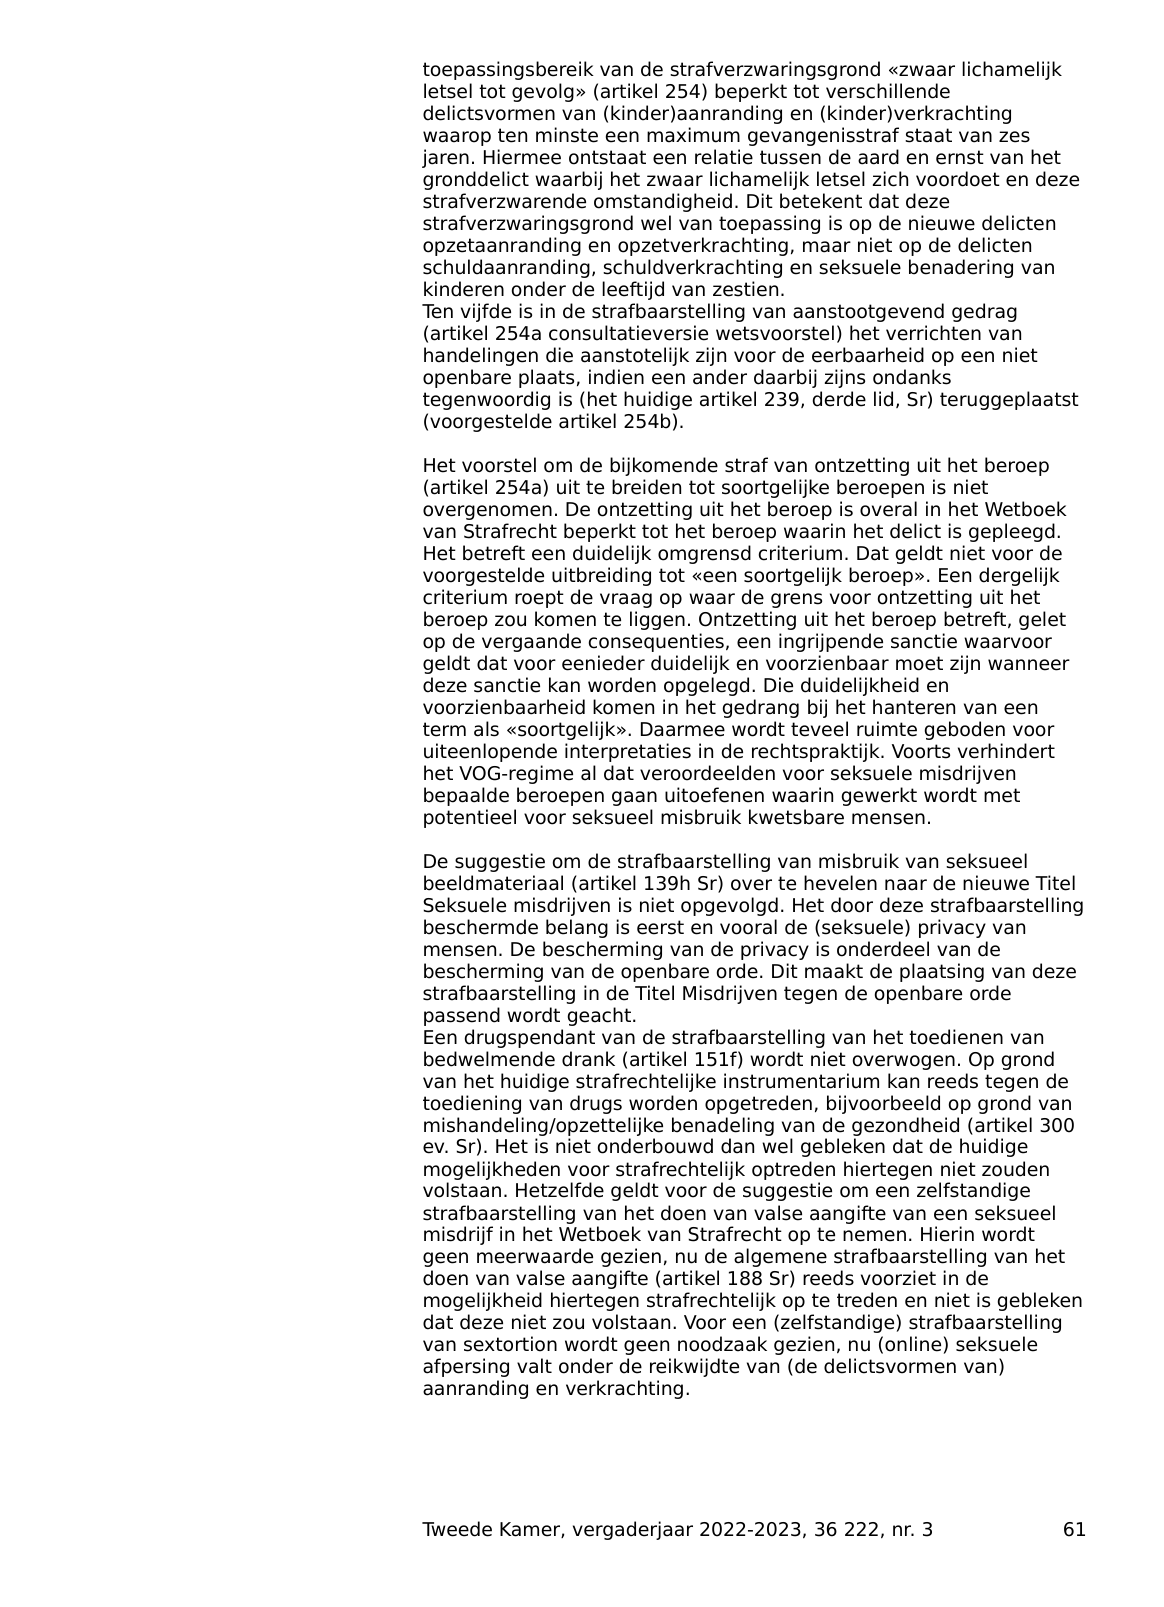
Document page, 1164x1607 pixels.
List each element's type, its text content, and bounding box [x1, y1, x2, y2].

text Ten vijfde is in de strafbaarstelling van aanstootgevend gedrag (artikel 254a consultatieversie wetsvoorstel) het verrichten van handelingen die aanstotelijk zijn voor de eerbaarheid op een niet openbare plaats, indien een ander daarbij zijns ondanks tegenwoordig is (het huidige artikel 239, derde lid, Sr) teruggeplaatst (voorgestelde artikel 254b). [422, 301, 1087, 433]
text Een drugspendant van de strafbaarstelling van het toedienen van bedwelmende drank (artikel 151f) wordt niet overwogen. Op grond van het huidige strafrechtelijke instrumentarium kan reeds tegen de toediening van drugs worden opgetreden, bijvoorbeeld op grond van mishandeling/opzettelijke benadeling van de gezondheid (artikel 300 ev. Sr). Het is niet onderbouwd dan wel gebleken dat de huidige mogelijkheden voor strafrechtelijk optreden hiertegen niet zouden volstaan. Hetzelfde geldt voor de suggestie om een zelfstandige strafbaarstelling van het doen van valse aangifte van een seksueel misdrijf in het Wetboek van Strafrecht op te nemen. Hierin wordt geen meerwaarde gezien, nu de algemene strafbaarstelling van het doen van valse aangifte (artikel 188 Sr) reeds voorziet in de mogelijkheid hiertegen strafrechtelijk op te treden en niet is gebleken dat deze niet zou volstaan. Voor een (zelfstandige) strafbaarstelling van sextortion wordt geen noodzaak gezien, nu (online) seksuele afpersing valt onder de reikwijdte van (de delictsvormen van) aanranding en verkrachting. [422, 1027, 1087, 1400]
text toepassingsbereik van de strafverzwaringsgrond «zwaar lichamelijk letsel tot gevolg» (artikel 254) beperkt tot verschillende delictsvormen van (kinder)aanranding en (kinder)verkrachting waarop ten minste een maximum gevangenisstraf staat van zes jaren. Hiermee ontstaat een relatie tussen de aard en ernst van het gronddelict waarbij het zwaar lichamelijk letsel zich voordoet en deze strafverzwarende omstandigheid. Dit betekent dat deze strafverzwaringsgrond wel van toepassing is op de nieuwe delicten opzetaanranding en opzetverkrachting, maar niet op de delicten schuldaanranding, schuldverkrachting en seksuele benadering van kinderen onder de leeftijd van zestien. [422, 59, 1087, 301]
text Het voorstel om de bijkomende straf van ontzetting uit het beroep (artikel 254a) uit te breiden tot soortgelijke beroepen is niet overgenomen. De ontzetting uit het beroep is overal in het Wetboek van Strafrecht beperkt tot het beroep waarin het delict is gepleegd. Het betreft een duidelijk omgrensd criterium. Dat geldt niet voor de voorgestelde uitbreiding tot «een soortgelijk beroep». Een dergelijk criterium roept de vraag op waar de grens voor ontzetting uit het beroep zou komen te liggen. Ontzetting uit het beroep betreft, gelet op de vergaande consequenties, een ingrijpende sanctie waarvoor geldt dat voor eenieder duidelijk en voorzienbaar moet zijn wanneer deze sanctie kan worden opgelegd. Die duidelijkheid en voorzienbaarheid komen in het gedrang bij het hanteren van een term als «soortgelijk». Daarmee wordt teveel ruimte geboden voor uiteenlopende interpretaties in de rechtspraktijk. Voorts verhindert het VOG-regime al dat veroordeelden voor seksuele misdrijven bepaalde beroepen gaan uitoefenen waarin gewerkt wordt met potentieel voor seksueel misbruik kwetsbare mensen. [422, 455, 1087, 828]
text De suggestie om de strafbaarstelling van misbruik van seksueel beeldmateriaal (artikel 139h Sr) over te hevelen naar de nieuwe Titel Seksuele misdrijven is niet opgevolgd. Het door deze strafbaarstelling beschermde belang is eerst en vooral de (seksuele) privacy van mensen. De bescherming van de privacy is onderdeel van de bescherming van de openbare orde. Dit maakt de plaatsing van deze strafbaarstelling in de Titel Misdrijven tegen de openbare orde passend wordt geacht. [422, 851, 1087, 1027]
